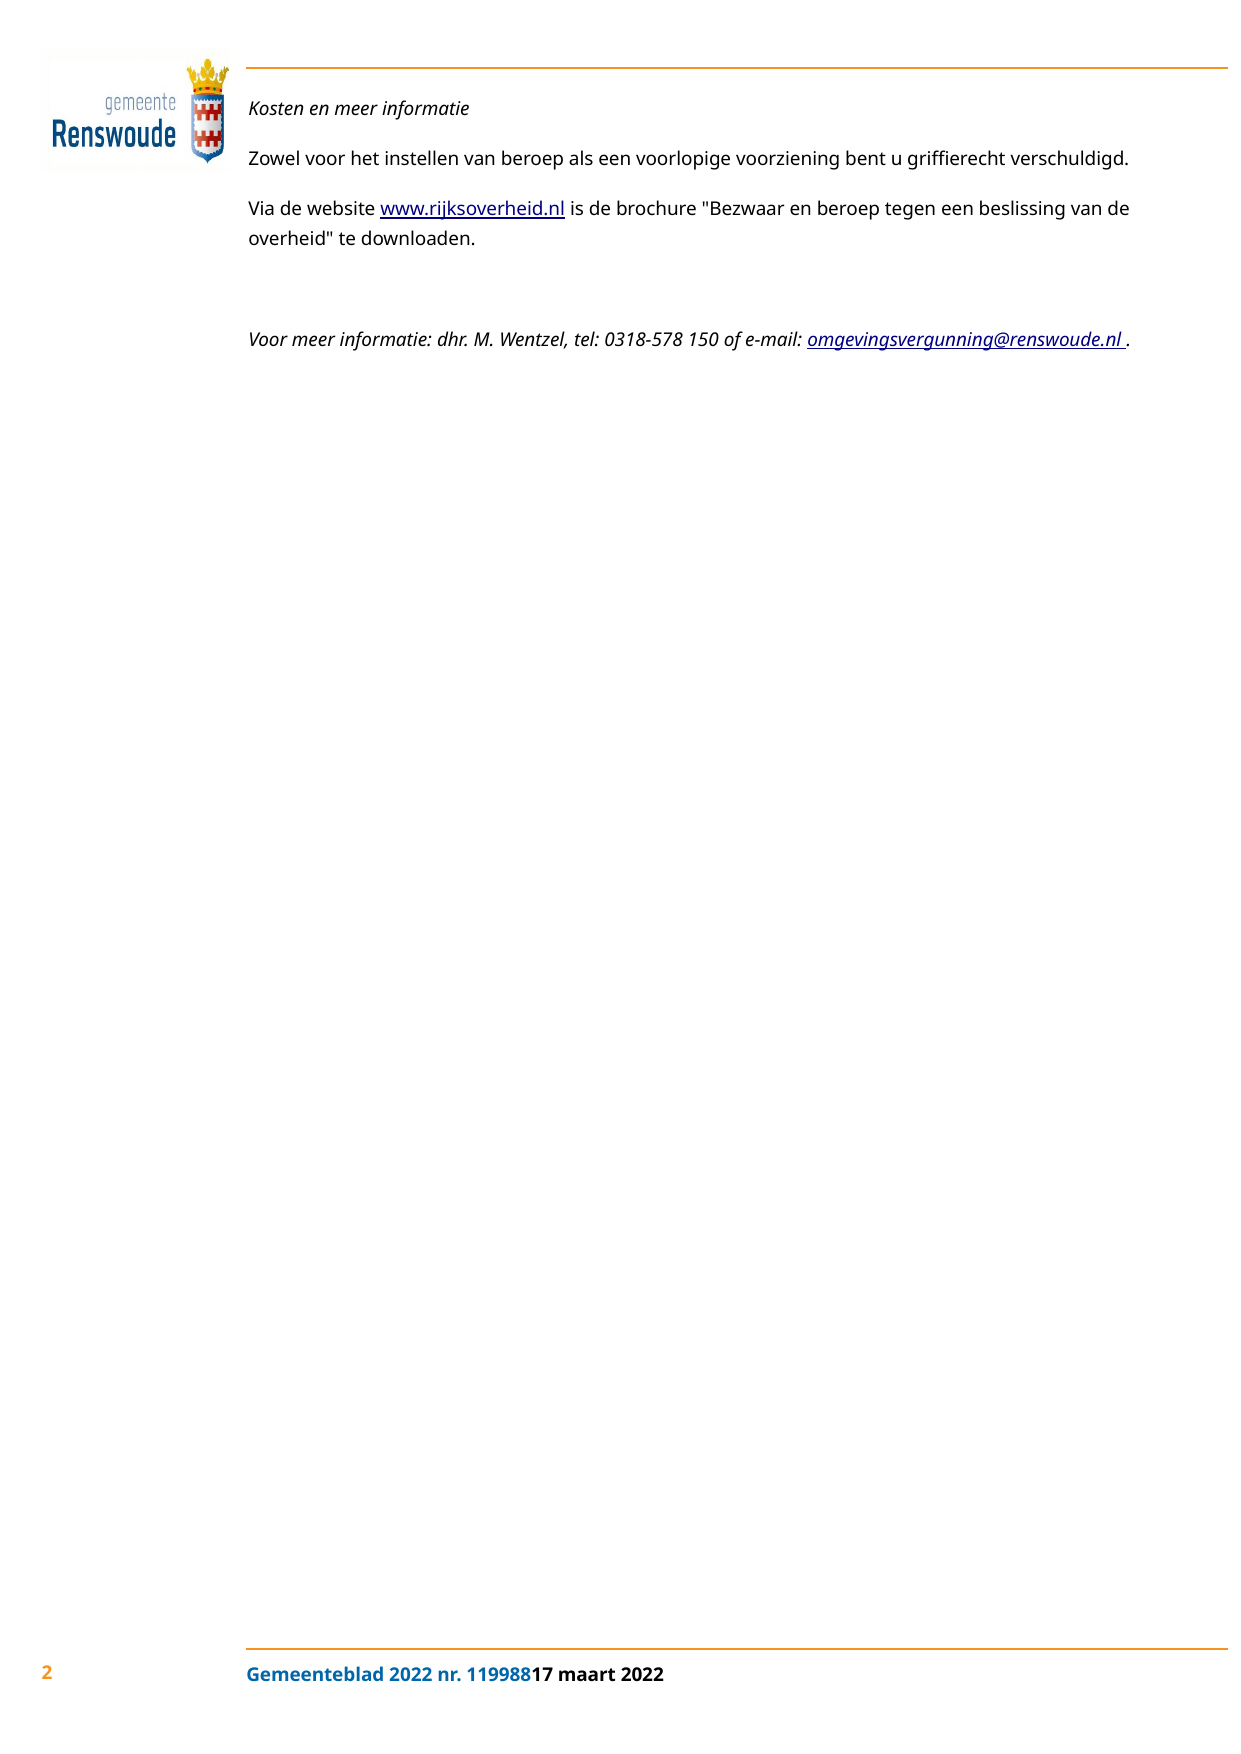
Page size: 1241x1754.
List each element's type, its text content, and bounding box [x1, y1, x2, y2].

picture [41, 47, 231, 172]
text Kosten en meer informatie [248, 95, 1152, 121]
text Zowel voor het instellen van beroep als een voorlopige voorziening bent u griffierecht verschuldigd. [248, 145, 1152, 171]
text Voor meer informatie: dhr. M. Wentzel, tel: 0318-578 150 of e-mail: omgevingsvergunning@renswoude.nl . [248, 326, 1152, 352]
text Via de website www.rijksoverheid.nl is de brochure "Bezwaar en beroep tegen een beslissing van de overheid" te downloaden. [248, 196, 1152, 251]
